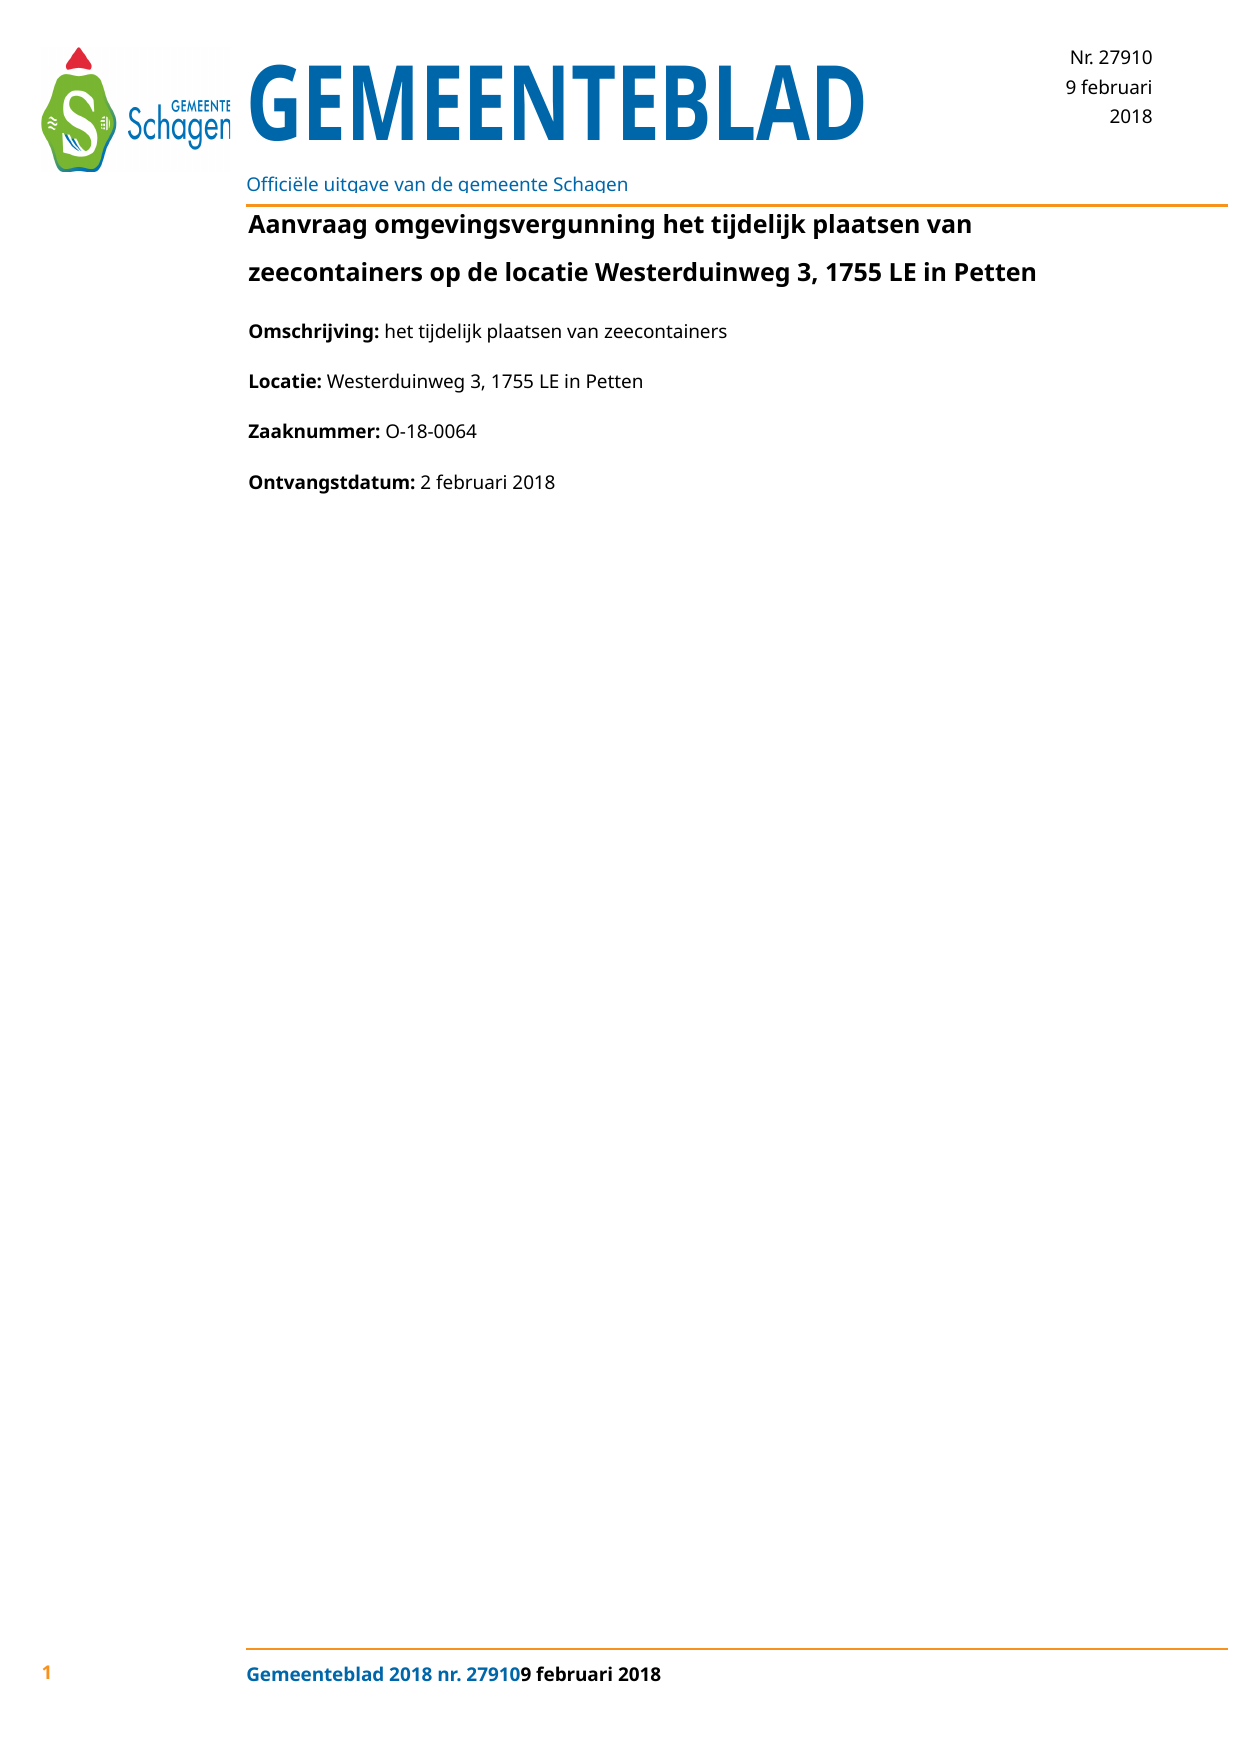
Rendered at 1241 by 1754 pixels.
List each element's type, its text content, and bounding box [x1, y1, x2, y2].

text Zaaknummer: O-18-0064 [248, 419, 1152, 444]
text Omschrijving: het tijdelijk plaatsen van zeecontainers [248, 318, 1152, 344]
text Aanvraag omgevingsvergunning het tijdelijk plaatsen van zeecontainers op de locatie Westerduinweg 3, 1755 LE in Petten [248, 207, 1152, 288]
picture [41, 47, 231, 172]
text Ontvangstdatum: 2 februari 2018 [248, 469, 1152, 495]
text Locatie: Westerduinweg 3, 1755 LE in Petten [248, 368, 1152, 394]
